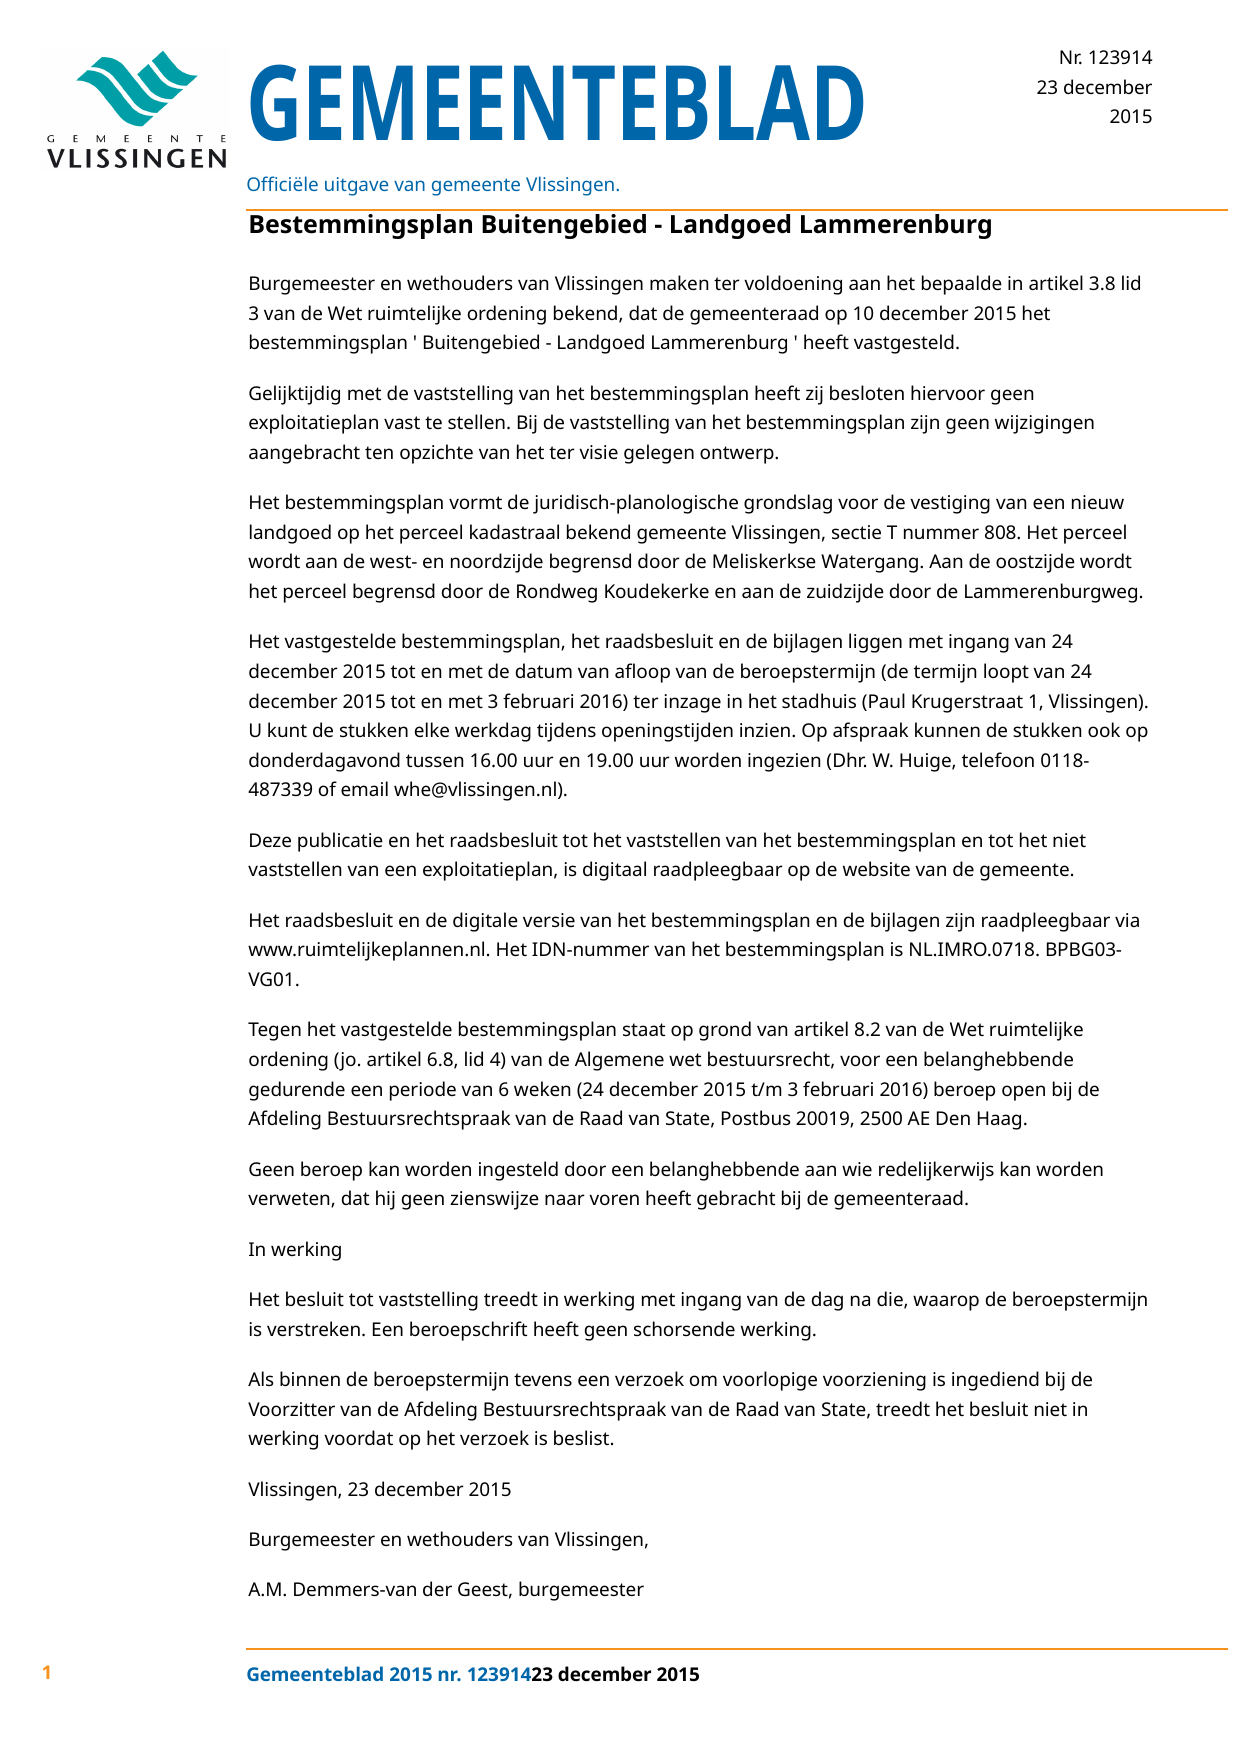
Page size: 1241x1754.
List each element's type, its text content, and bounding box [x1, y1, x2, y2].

text Het raadsbesluit en de digitale versie van het bestemmingsplan en de bijlagen zijn raadpleegbaar via www.ruimtelijkeplannen.nl. Het IDN-nummer van het bestemmingsplan is NL.IMRO.0718. BPBG03-VG01. [248, 907, 1152, 992]
text Deze publicatie en het raadsbesluit tot het vaststellen van het bestemmingsplan en tot het niet vaststellen van een exploitatieplan, is digitaal raadpleegbaar op de website van de gemeente. [248, 827, 1152, 882]
text Vlissingen, 23 december 2015 [248, 1476, 1152, 1501]
text Tegen het vastgestelde bestemmingsplan staat op grond van artikel 8.2 van de Wet ruimtelijke ordening (jo. artikel 6.8, lid 4) van de Algemene wet bestuursrecht, voor een belanghebbende gedurende een periode van 6 weken (24 december 2015 t/m 3 februari 2016) beroep open bij de Afdeling Bestuursrechtspraak van de Raad van State, Postbus 20019, 2500 AE Den Haag. [248, 1017, 1152, 1131]
text A.M. Demmers-van der Geest, burgemeester [248, 1577, 1152, 1602]
text Burgemeester en wethouders van Vlissingen maken ter voldoening aan het bepaalde in artikel 3.8 lid 3 van de Wet ruimtelijke ordening bekend, dat de gemeenteraad op 10 december 2015 het bestemmingsplan ' Buitengebied - Landgoed Lammerenburg ' heeft vastgesteld. [248, 270, 1152, 355]
text Geen beroep kan worden ingesteld door een belanghebbende aan wie redelijkerwijs kan worden verweten, dat hij geen zienswijze naar voren heeft gebracht bij de gemeenteraad. [248, 1156, 1152, 1211]
text Als binnen de beroepstermijn tevens een verzoek om voorlopige voorziening is ingediend bij de Voorzitter van de Afdeling Bestuursrechtspraak van de Raad van State, treedt het besluit niet in werking voordat op het verzoek is beslist. [248, 1366, 1152, 1451]
text Burgemeester en wethouders van Vlissingen, [248, 1526, 1152, 1552]
text Het bestemmingsplan vormt de juridisch-planologische grondslag voor de vestiging van een nieuw landgoed op het perceel kadastraal bekend gemeente Vlissingen, sectie T nummer 808. Het perceel wordt aan de west- en noordzijde begrensd door de Meliskerkse Watergang. Aan de oostzijde wordt het perceel begrensd door de Rondweg Koudekerke en aan de zuidzijde door de Lammerenburgweg. [248, 489, 1152, 604]
text Het vastgestelde bestemmingsplan, het raadsbesluit en de bijlagen liggen met ingang van 24 december 2015 tot en met de datum van afloop van de beroepstermijn (de termijn loopt van 24 december 2015 tot en met 3 februari 2016) ter inzage in het stadhuis (Paul Krugerstraat 1, Vlissingen). U kunt de stukken elke werkdag tijdens openingstijden inzien. Op afspraak kunnen de stukken ook op donderdagavond tussen 16.00 uur en 19.00 uur worden ingezien (Dhr. W. Huige, telefoon 0118-487339 of email whe@vlissingen.nl). [248, 629, 1152, 802]
picture [41, 47, 231, 172]
text In werking [248, 1236, 1152, 1261]
text Bestemmingsplan Buitengebied - Landgoed Lammerenburg [248, 211, 1152, 241]
text Gelijktijdig met de vaststelling van het bestemmingsplan heeft zij besloten hiervoor geen exploitatieplan vast te stellen. Bij de vaststelling van het bestemmingsplan zijn geen wijzigingen aangebracht ten opzichte van het ter visie gelegen ontwerp. [248, 380, 1152, 465]
text Het besluit tot vaststelling treedt in werking met ingang van de dag na die, waarop de beroepstermijn is verstreken. Een beroepschrift heeft geen schorsende werking. [248, 1286, 1152, 1341]
